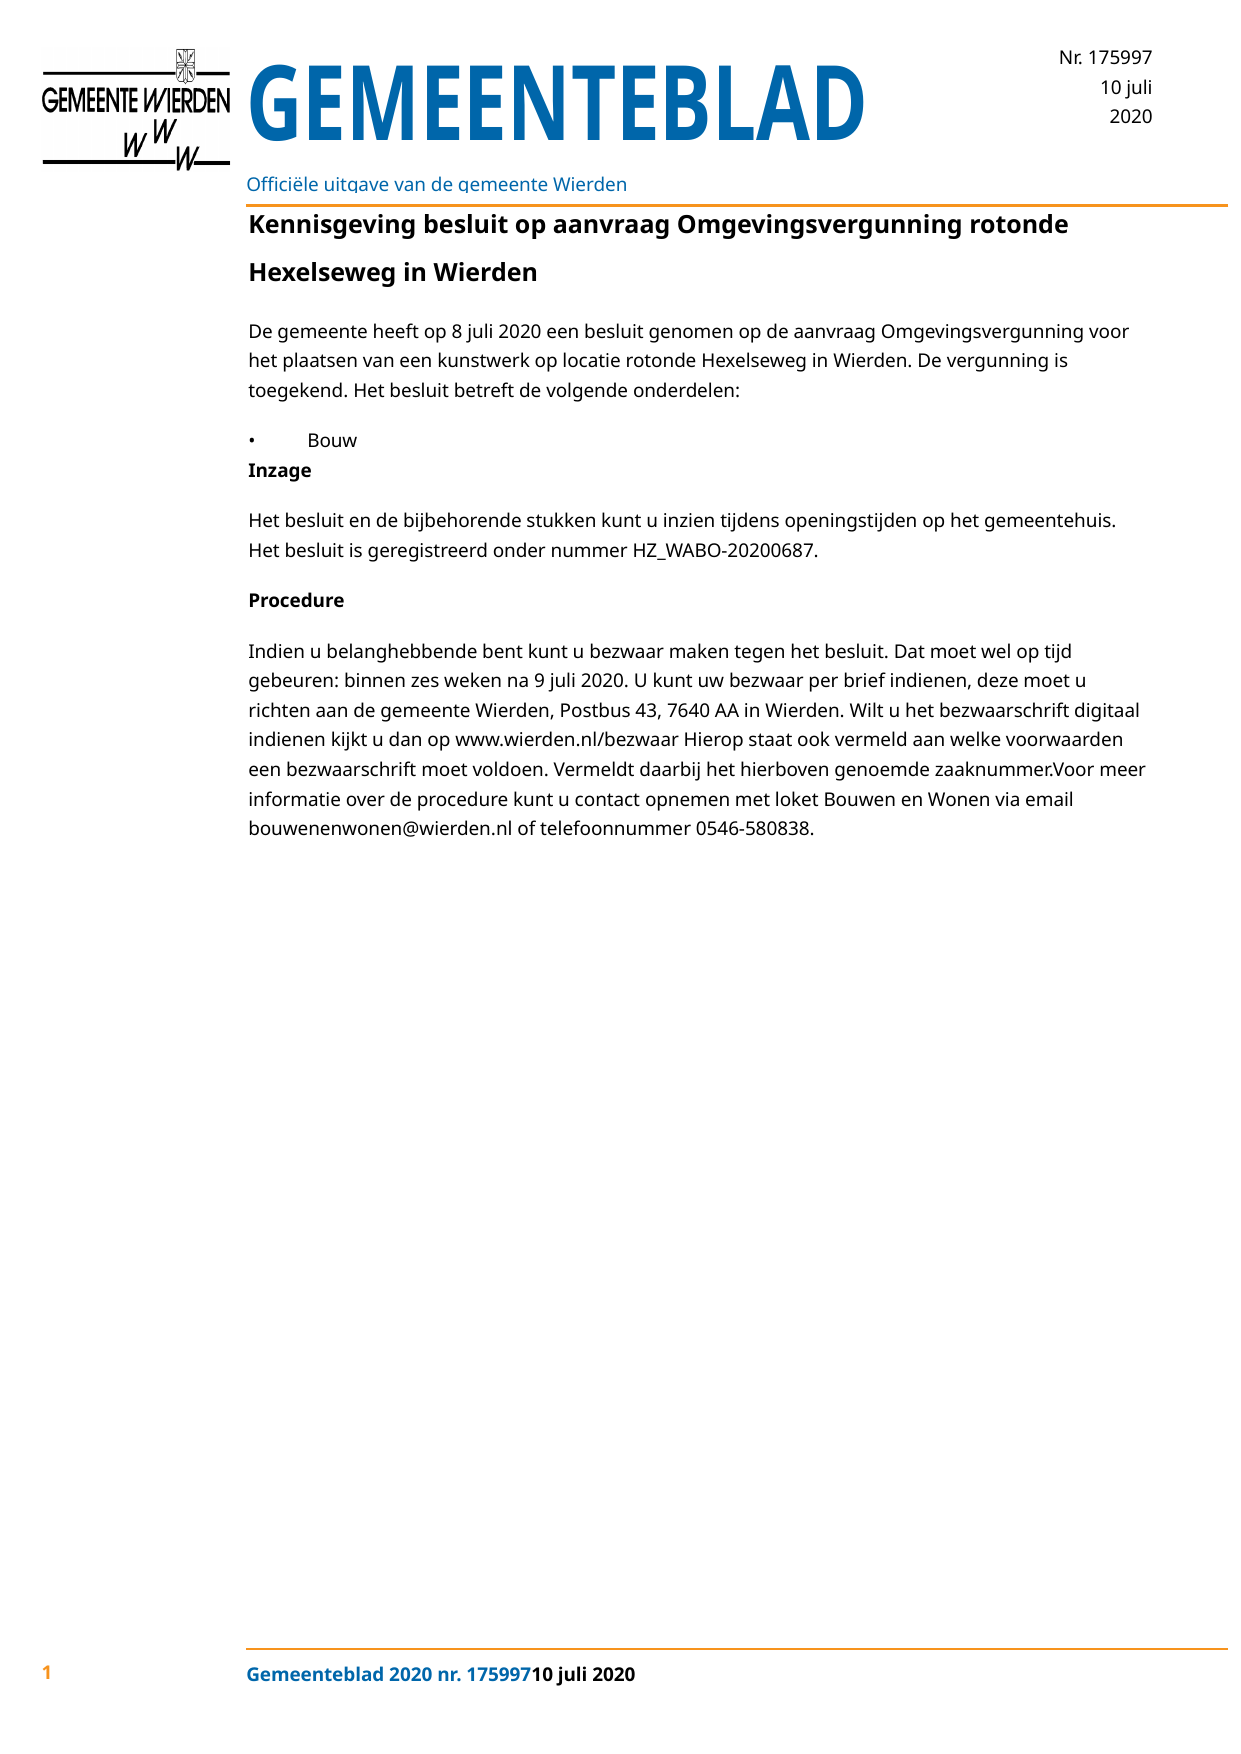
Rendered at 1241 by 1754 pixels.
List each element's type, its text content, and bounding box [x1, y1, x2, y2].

list Bouw [248, 427, 1152, 453]
text De gemeente heeft op 8 juli 2020 een besluit genomen op de aanvraag Omgevingsvergunning voor het plaatsen van een kunstwerk op locatie rotonde Hexelseweg in Wierden. De vergunning is toegekend. Het besluit betreft de volgende onderdelen: [248, 318, 1152, 403]
text Indien u belanghebbende bent kunt u bezwaar maken tegen het besluit. Dat moet wel op tijd gebeuren: binnen zes weken na 9 juli 2020. U kunt uw bezwaar per brief indienen, deze moet u richten aan de gemeente Wierden, Postbus 43, 7640 AA in Wierden. Wilt u het bezwaarschrift digitaal indienen kijkt u dan op www.wierden.nl/bezwaar Hierop staat ook vermeld aan welke voorwaarden een bezwaarschrift moet voldoen. Vermeldt daarbij het hierboven genoemde zaaknummer.Voor meer informatie over de procedure kunt u contact opnemen met loket Bouwen en Wonen via email bouwenenwonen@wierden.nl of telefoonnummer 0546-580838. [248, 638, 1152, 841]
text Procedure [248, 587, 1152, 613]
picture [41, 47, 231, 172]
text Het besluit en de bijbehorende stukken kunt u inzien tijdens openingstijden op het gemeentehuis. Het besluit is geregistreerd onder nummer HZ_WABO-20200687. [248, 507, 1152, 563]
text Kennisgeving besluit op aanvraag Omgevingsvergunning rotonde Hexelseweg in Wierden [248, 207, 1152, 288]
text Inzage [248, 457, 1152, 483]
